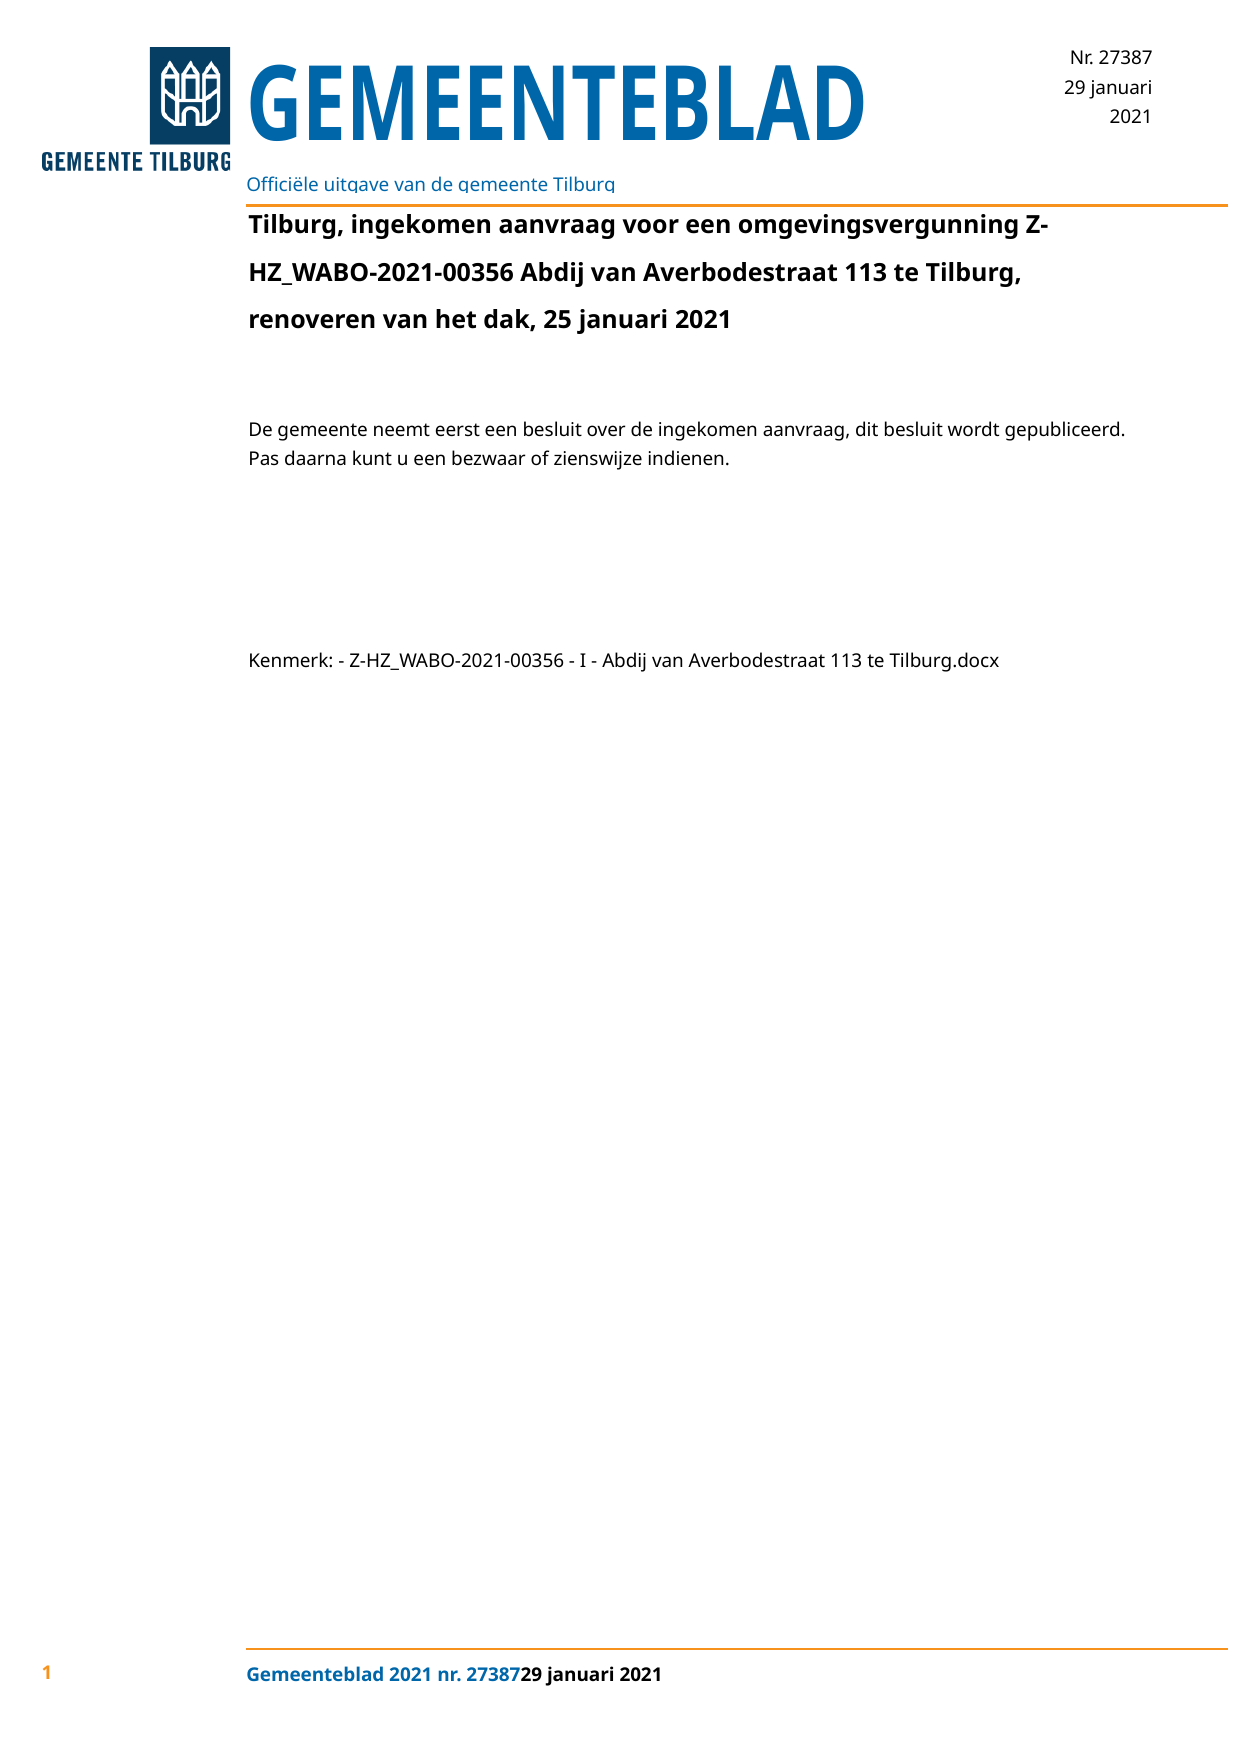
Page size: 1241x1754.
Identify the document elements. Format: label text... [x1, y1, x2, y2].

picture [41, 47, 231, 172]
text Tilburg, ingekomen aanvraag voor een omgevingsvergunning Z-HZ_WABO-2021-00356 Abdij van Averbodestraat 113 te Tilburg, renoveren van het dak, 25 januari 2021 [248, 207, 1152, 336]
text Kenmerk: - Z-HZ_WABO-2021-00356 - I - Abdij van Averbodestraat 113 te Tilburg.docx [248, 647, 1152, 673]
text De gemeente neemt eerst een besluit over de ingekomen aanvraag, dit besluit wordt gepubliceerd. Pas daarna kunt u een bezwaar of zienswijze indienen. [248, 416, 1152, 471]
